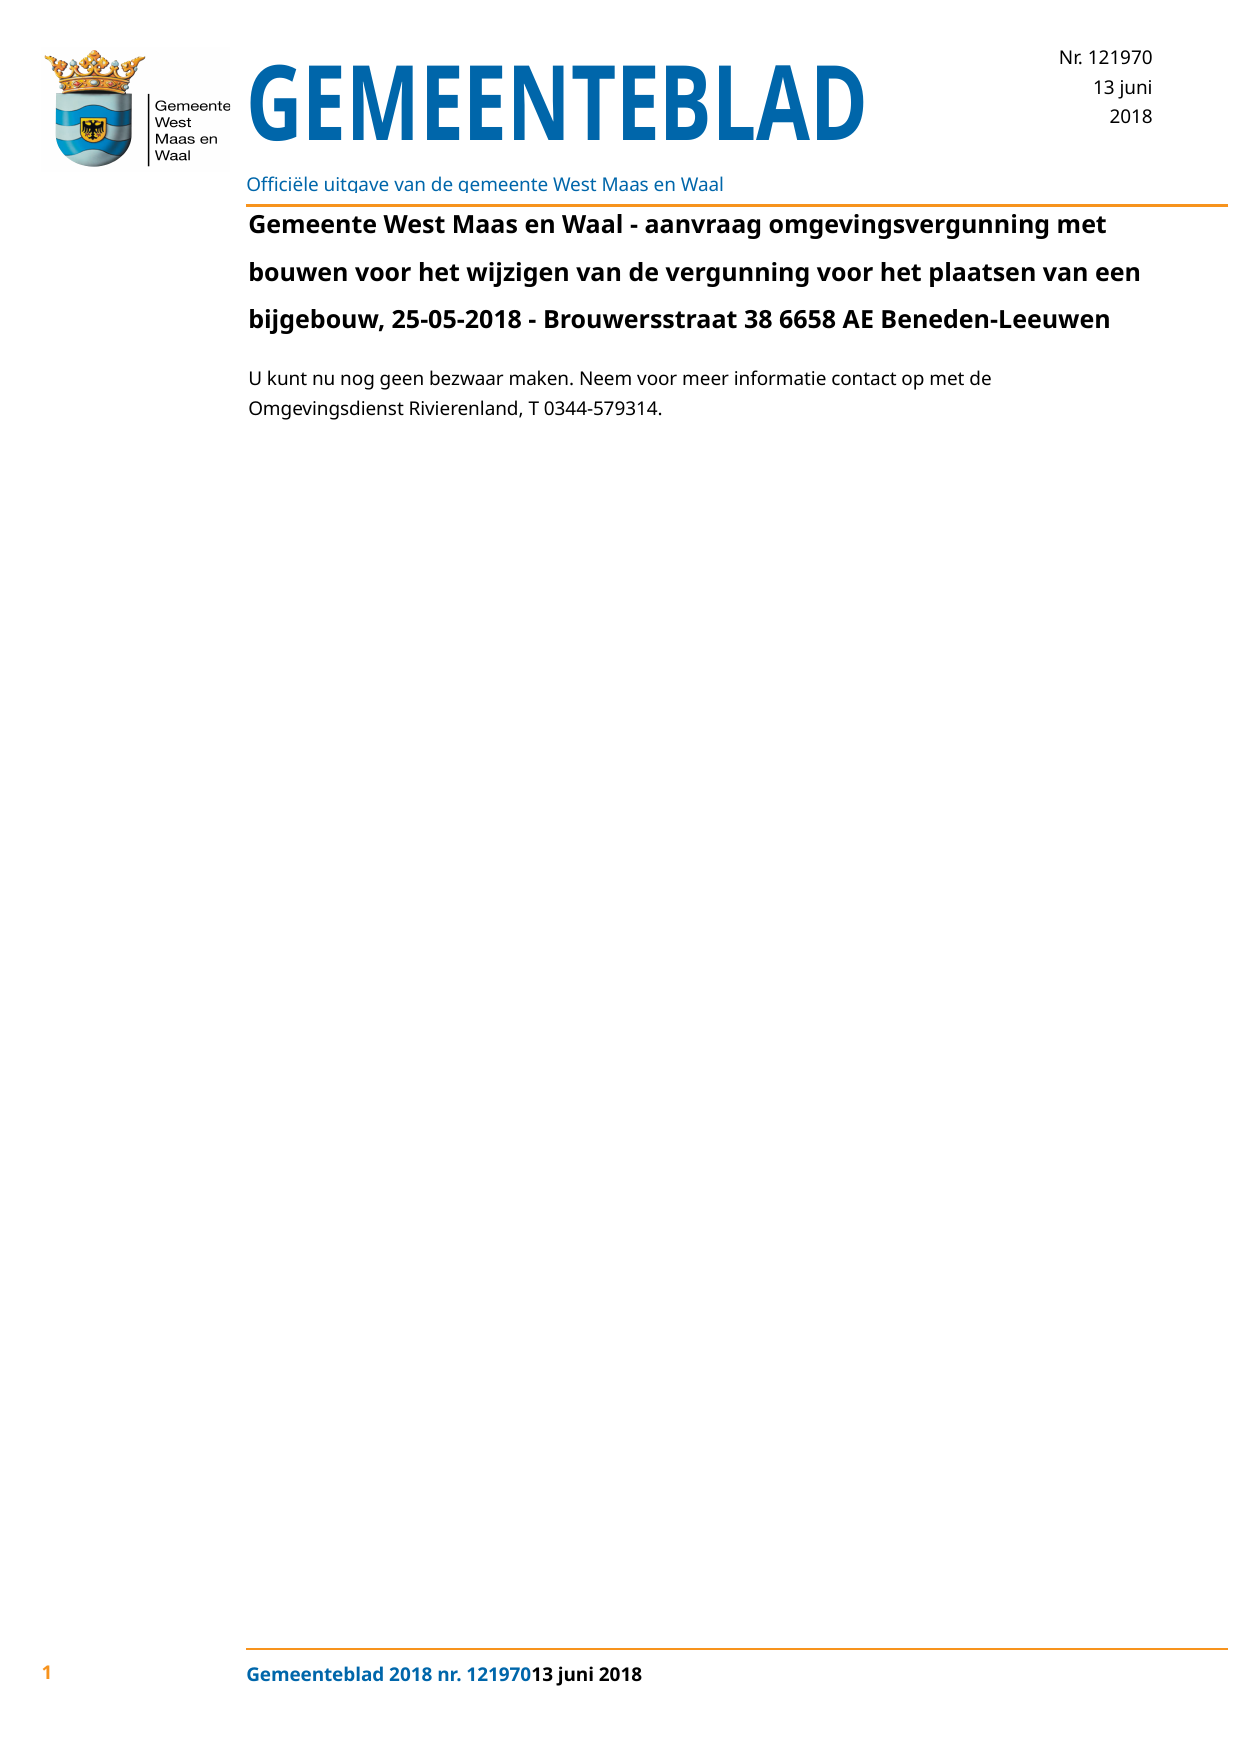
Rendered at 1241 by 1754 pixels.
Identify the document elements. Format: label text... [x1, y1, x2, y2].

text U kunt nu nog geen bezwaar maken. Neem voor meer informatie contact op met de Omgevingsdienst Rivierenland, T 0344-579314. [248, 366, 1152, 421]
text Gemeente West Maas en Waal - aanvraag omgevingsvergunning met bouwen voor het wijzigen van de vergunning voor het plaatsen van een bijgebouw, 25-05-2018 - Brouwersstraat 38 6658 AE Beneden-Leeuwen [248, 207, 1152, 336]
picture [41, 47, 231, 172]
